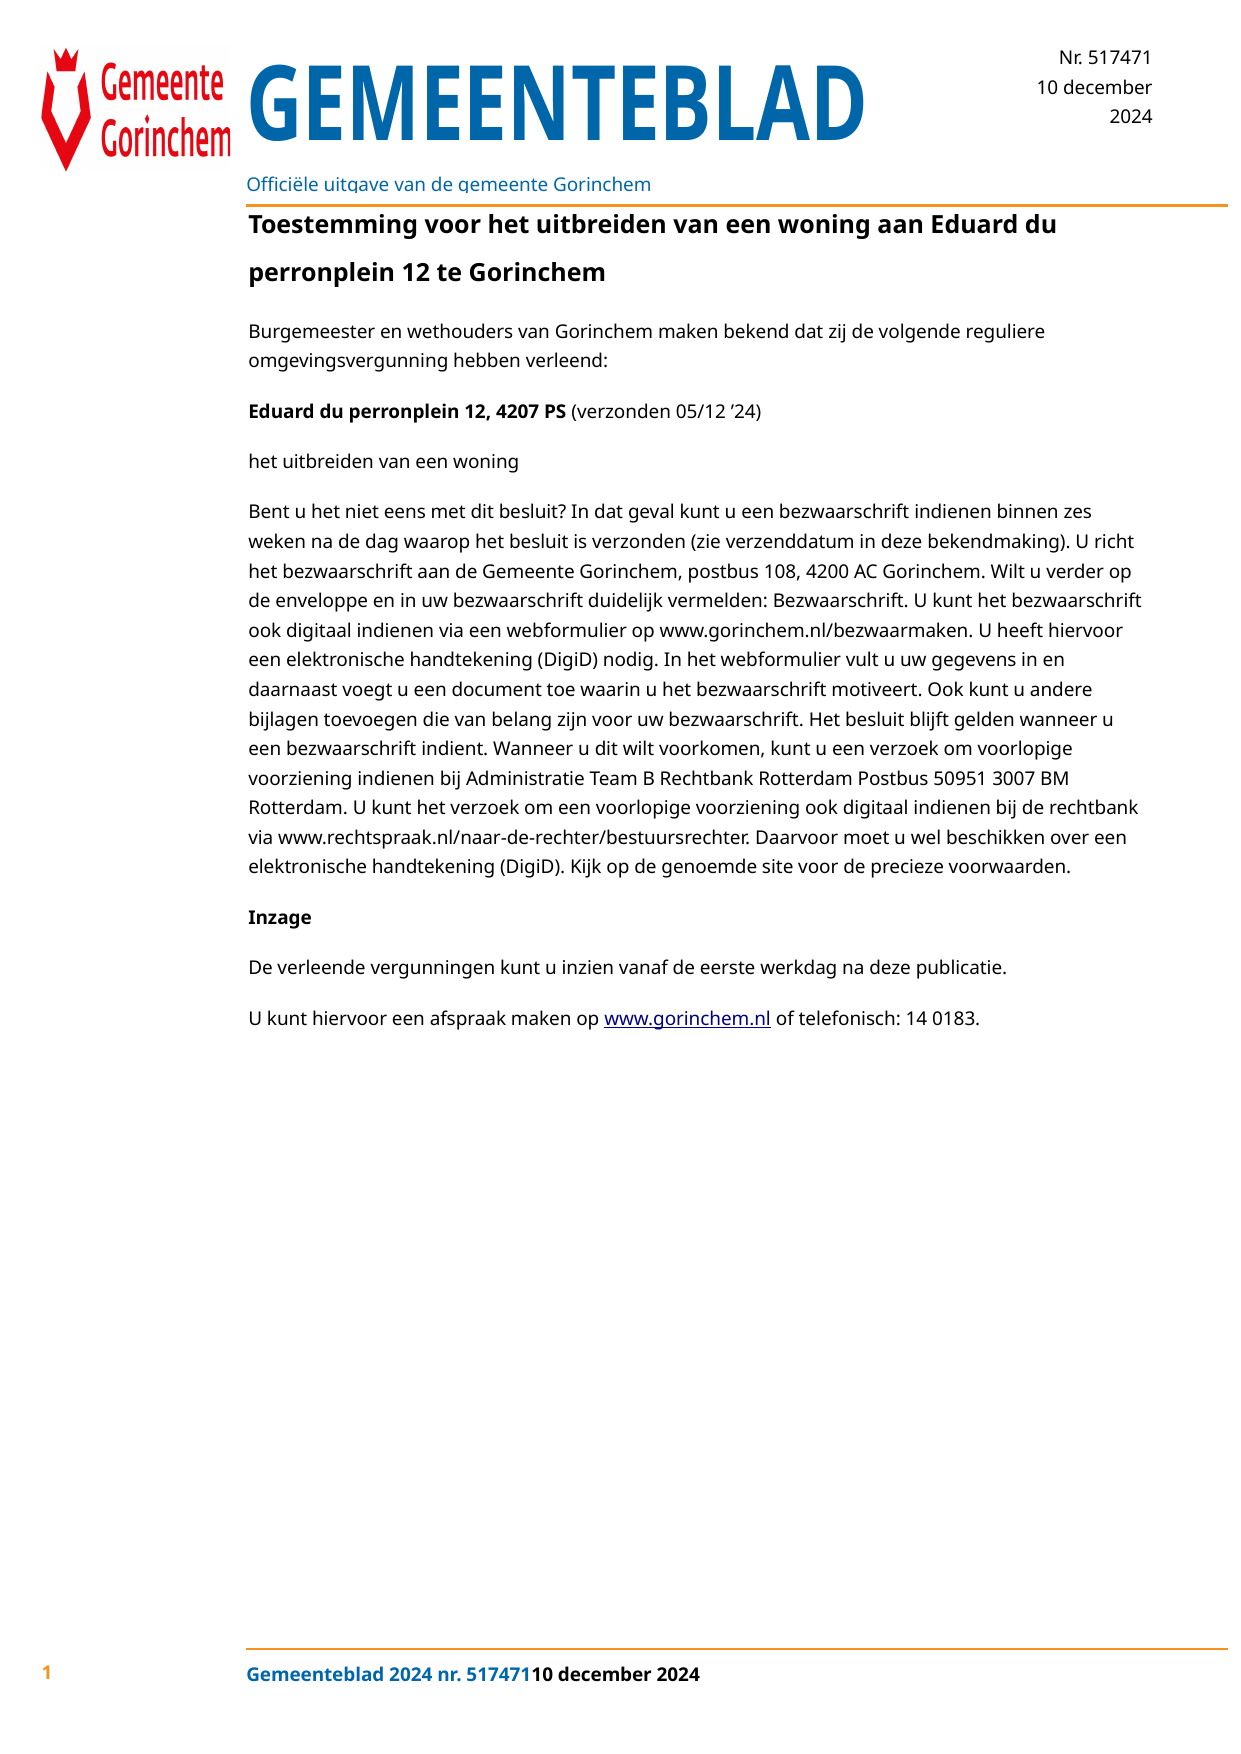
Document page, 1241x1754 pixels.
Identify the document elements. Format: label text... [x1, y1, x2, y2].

text Burgemeester en wethouders van Gorinchem maken bekend dat zij de volgende reguliere omgevingsvergunning hebben verleend: [248, 318, 1152, 373]
text Eduard du perronplein 12, 4207 PS (verzonden 05/12 ’24) [248, 398, 1152, 424]
text De verleende vergunningen kunt u inzien vanaf de eerste werkdag na deze publicatie. [248, 954, 1152, 980]
text Toestemming voor het uitbreiden van een woning aan Eduard du perronplein 12 te Gorinchem [248, 207, 1152, 288]
text U kunt hiervoor een afspraak maken op www.gorinchem.nl of telefonisch: 14 0183. [248, 1005, 1152, 1031]
picture [41, 47, 231, 172]
text Bent u het niet eens met dit besluit? In dat geval kunt u een bezwaarschrift indienen binnen zes weken na de dag waarop het besluit is verzonden (zie verzenddatum in deze bekendmaking). U richt het bezwaarschrift aan de Gemeente Gorinchem, postbus 108, 4200 AC Gorinchem. Wilt u verder op de enveloppe en in uw bezwaarschrift duidelijk vermelden: Bezwaarschrift. U kunt het bezwaarschrift ook digitaal indienen via een webformulier op www.gorinchem.nl/bezwaarmaken. U heeft hiervoor een elektronische handtekening (DigiD) nodig. In het webformulier vult u uw gegevens in en daarnaast voegt u een document toe waarin u het bezwaarschrift motiveert. Ook kunt u andere bijlagen toevoegen die van belang zijn voor uw bezwaarschrift. Het besluit blijft gelden wanneer u een bezwaarschrift indient. Wanneer u dit wilt voorkomen, kunt u een verzoek om voorlopige voorziening indienen bij Administratie Team B Rechtbank Rotterdam Postbus 50951 3007 BM Rotterdam. U kunt het verzoek om een voorlopige voorziening ook digitaal indienen bij de rechtbank via www.rechtspraak.nl/naar-de-rechter/bestuursrechter. Daarvoor moet u wel beschikken over een elektronische handtekening (DigiD). Kijk op de genoemde site voor de precieze voorwaarden. [248, 499, 1152, 879]
text het uitbreiden van een woning [248, 448, 1152, 474]
text Inzage [248, 904, 1152, 930]
